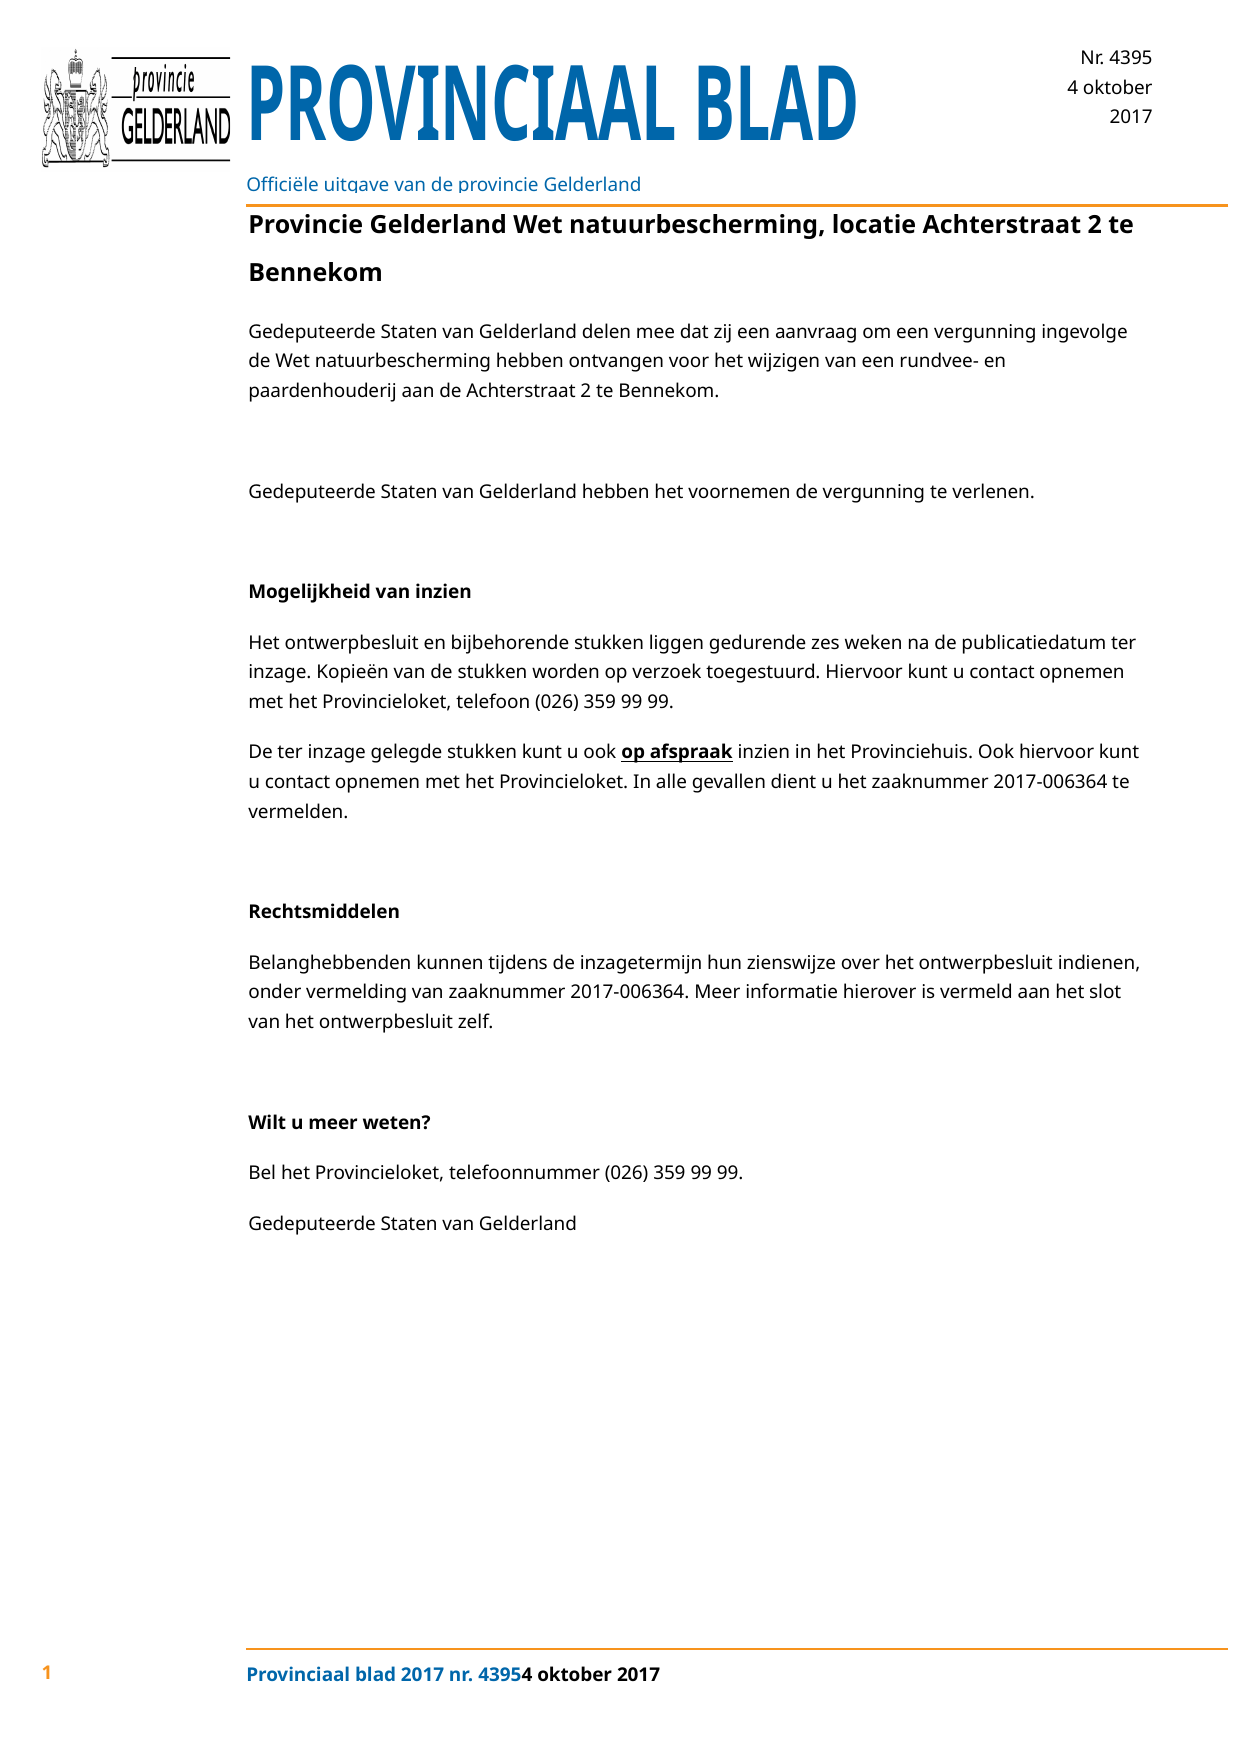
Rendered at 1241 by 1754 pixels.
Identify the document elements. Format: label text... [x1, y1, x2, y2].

text Wilt u meer weten? [248, 1109, 1152, 1135]
text Provincie Gelderland Wet natuurbescherming, locatie Achterstraat 2 te Bennekom [248, 207, 1152, 288]
text Bel het Provincieloket, telefoonnummer (026) 359 99 99. [248, 1159, 1152, 1185]
text Gedeputeerde Staten van Gelderland hebben het voornemen de vergunning te verlenen. [248, 478, 1152, 504]
picture [41, 47, 231, 172]
text De ter inzage gelegde stukken kunt u ook op afspraak inzien in het Provinciehuis. Ook hiervoor kunt u contact opnemen met het Provincieloket. In alle gevallen dient u het zaaknummer 2017-006364 te vermelden. [248, 739, 1152, 824]
text Belanghebbenden kunnen tijdens de inzagetermijn hun zienswijze over het ontwerpbesluit indienen, onder vermelding van zaaknummer 2017-006364. Meer informatie hierover is vermeld aan het slot van het ontwerpbesluit zelf. [248, 949, 1152, 1034]
text Het ontwerpbesluit en bijbehorende stukken liggen gedurende zes weken na de publicatiedatum ter inzage. Kopieën van de stukken worden op verzoek toegestuurd. Hiervoor kunt u contact opnemen met het Provincieloket, telefoon (026) 359 99 99. [248, 629, 1152, 714]
text Gedeputeerde Staten van Gelderland delen mee dat zij een aanvraag om een vergunning ingevolge de Wet natuurbescherming hebben ontvangen voor het wijzigen van een rundvee- en paardenhouderij aan de Achterstraat 2 te Bennekom. [248, 318, 1152, 403]
text Gedeputeerde Staten van Gelderland [248, 1210, 1152, 1236]
text Rechtsmiddelen [248, 899, 1152, 924]
text Mogelijkheid van inzien [248, 579, 1152, 604]
